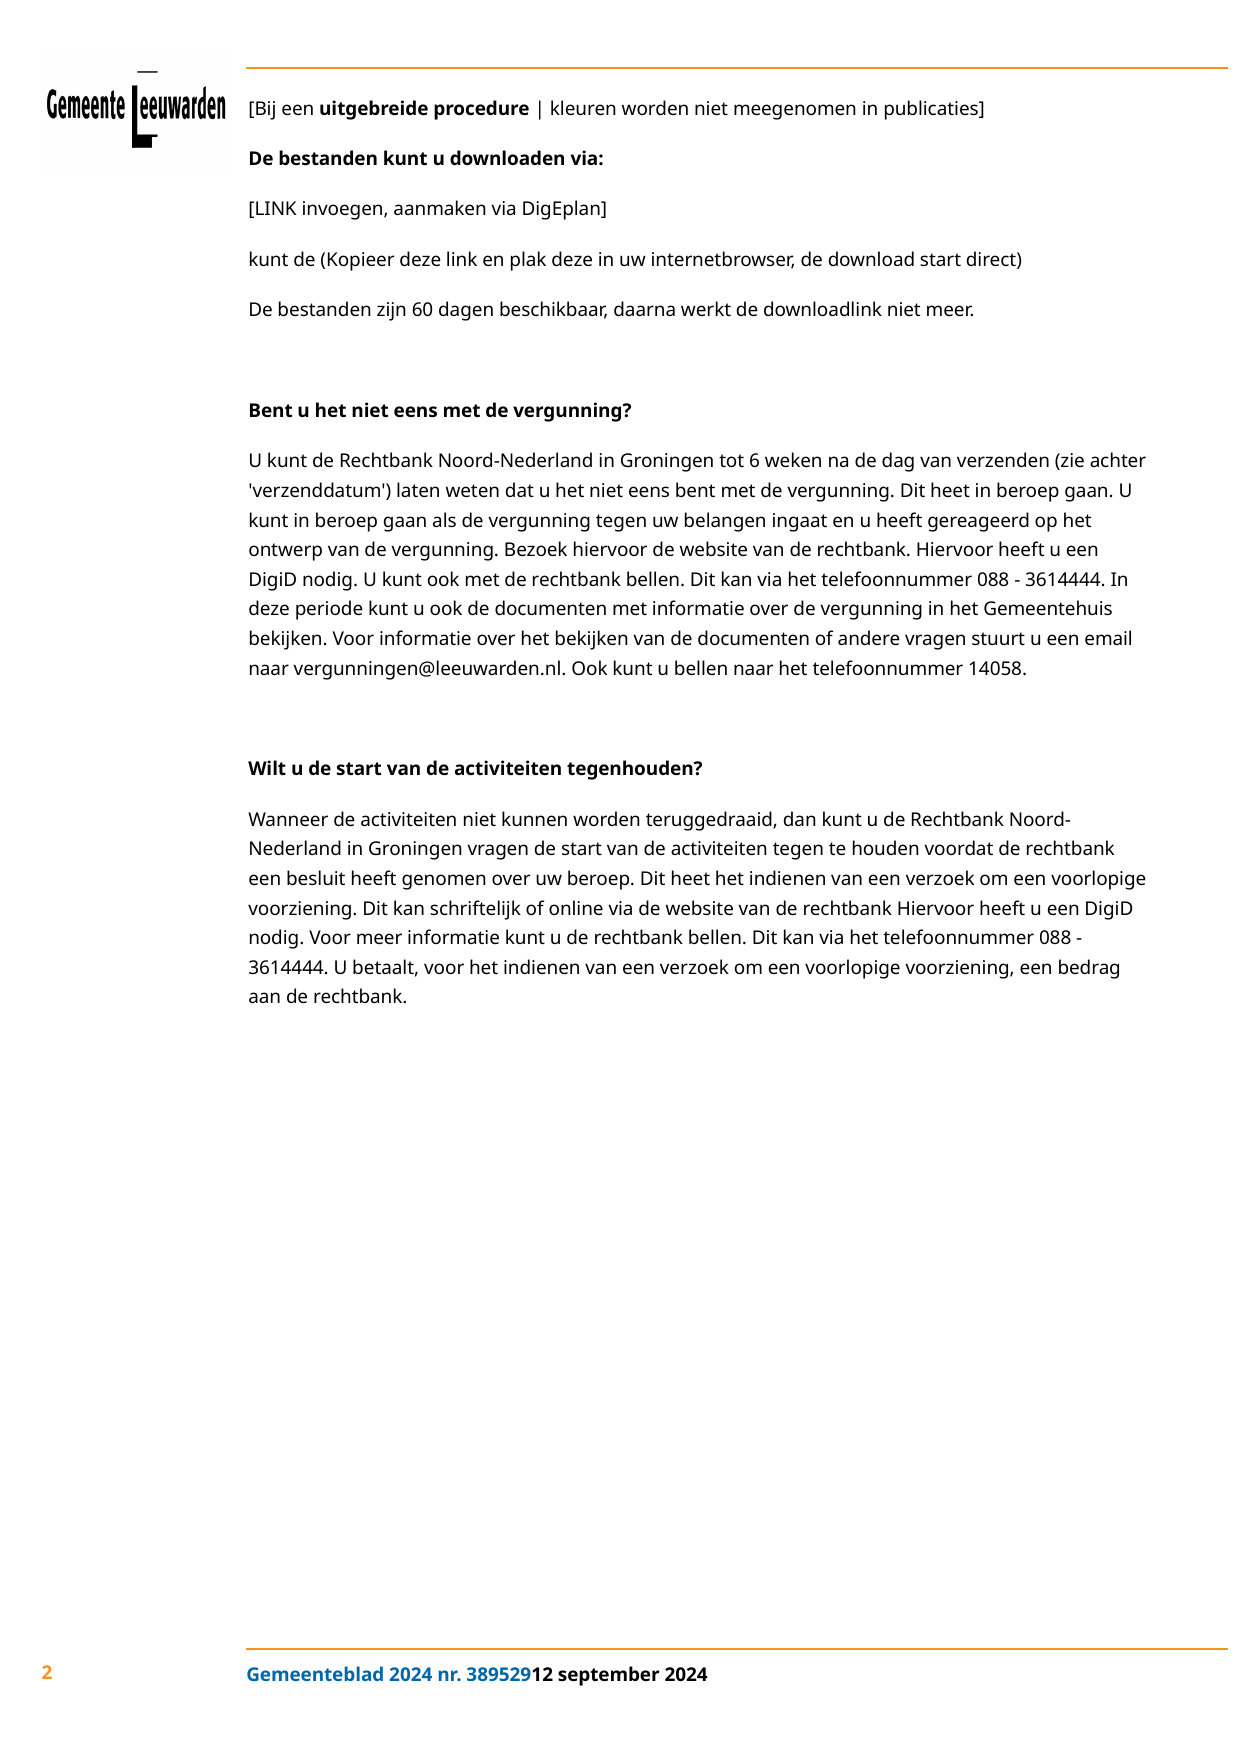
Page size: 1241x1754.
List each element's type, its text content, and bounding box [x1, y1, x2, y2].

text [Bij een uitgebreide procedure | kleuren worden niet meegenomen in publicaties] [248, 95, 1152, 121]
text Wanneer de activiteiten niet kunnen worden teruggedraaid, dan kunt u de Rechtbank Noord-Nederland in Groningen vragen de start van de activiteiten tegen te houden voordat de rechtbank een besluit heeft genomen over uw beroep. Dit heet het indienen van een verzoek om een voorlopige voorziening. Dit kan schriftelijk of online via de website van de rechtbank Hiervoor heeft u een DigiD nodig. Voor meer informatie kunt u de rechtbank bellen. Dit kan via het telefoonnummer 088 - 3614444. U betaalt, voor het indienen van een verzoek om een voorlopige voorziening, een bedrag aan de rechtbank. [248, 806, 1152, 1009]
text U kunt de Rechtbank Noord-Nederland in Groningen tot 6 weken na de dag van verzenden (zie achter 'verzenddatum') laten weten dat u het niet eens bent met de vergunning. Dit heet in beroep gaan. U kunt in beroep gaan als de vergunning tegen uw belangen ingaat en u heeft gereageerd op het ontwerp van de vergunning. Bezoek hiervoor de website van de rechtbank. Hiervoor heeft u een DigiD nodig. U kunt ook met de rechtbank bellen. Dit kan via het telefoonnummer 088 - 3614444. In deze periode kunt u ook de documenten met informatie over de vergunning in het Gemeentehuis bekijken. Voor informatie over het bekijken van de documenten of andere vragen stuurt u een email naar vergunningen@leeuwarden.nl. Ook kunt u bellen naar het telefoonnummer 14058. [248, 448, 1152, 681]
text Bent u het niet eens met de vergunning? [248, 397, 1152, 423]
text [LINK invoegen, aanmaken via DigEplan] [248, 196, 1152, 221]
text De bestanden kunt u downloaden via: [248, 145, 1152, 171]
text De bestanden zijn 60 dagen beschikbaar, daarna werkt de downloadlink niet meer. [248, 296, 1152, 322]
picture [41, 47, 231, 172]
text kunt de (Kopieer deze link en plak deze in uw internetbrowser, de download start direct) [248, 246, 1152, 272]
text Wilt u de start van de activiteiten tegenhouden? [248, 756, 1152, 781]
